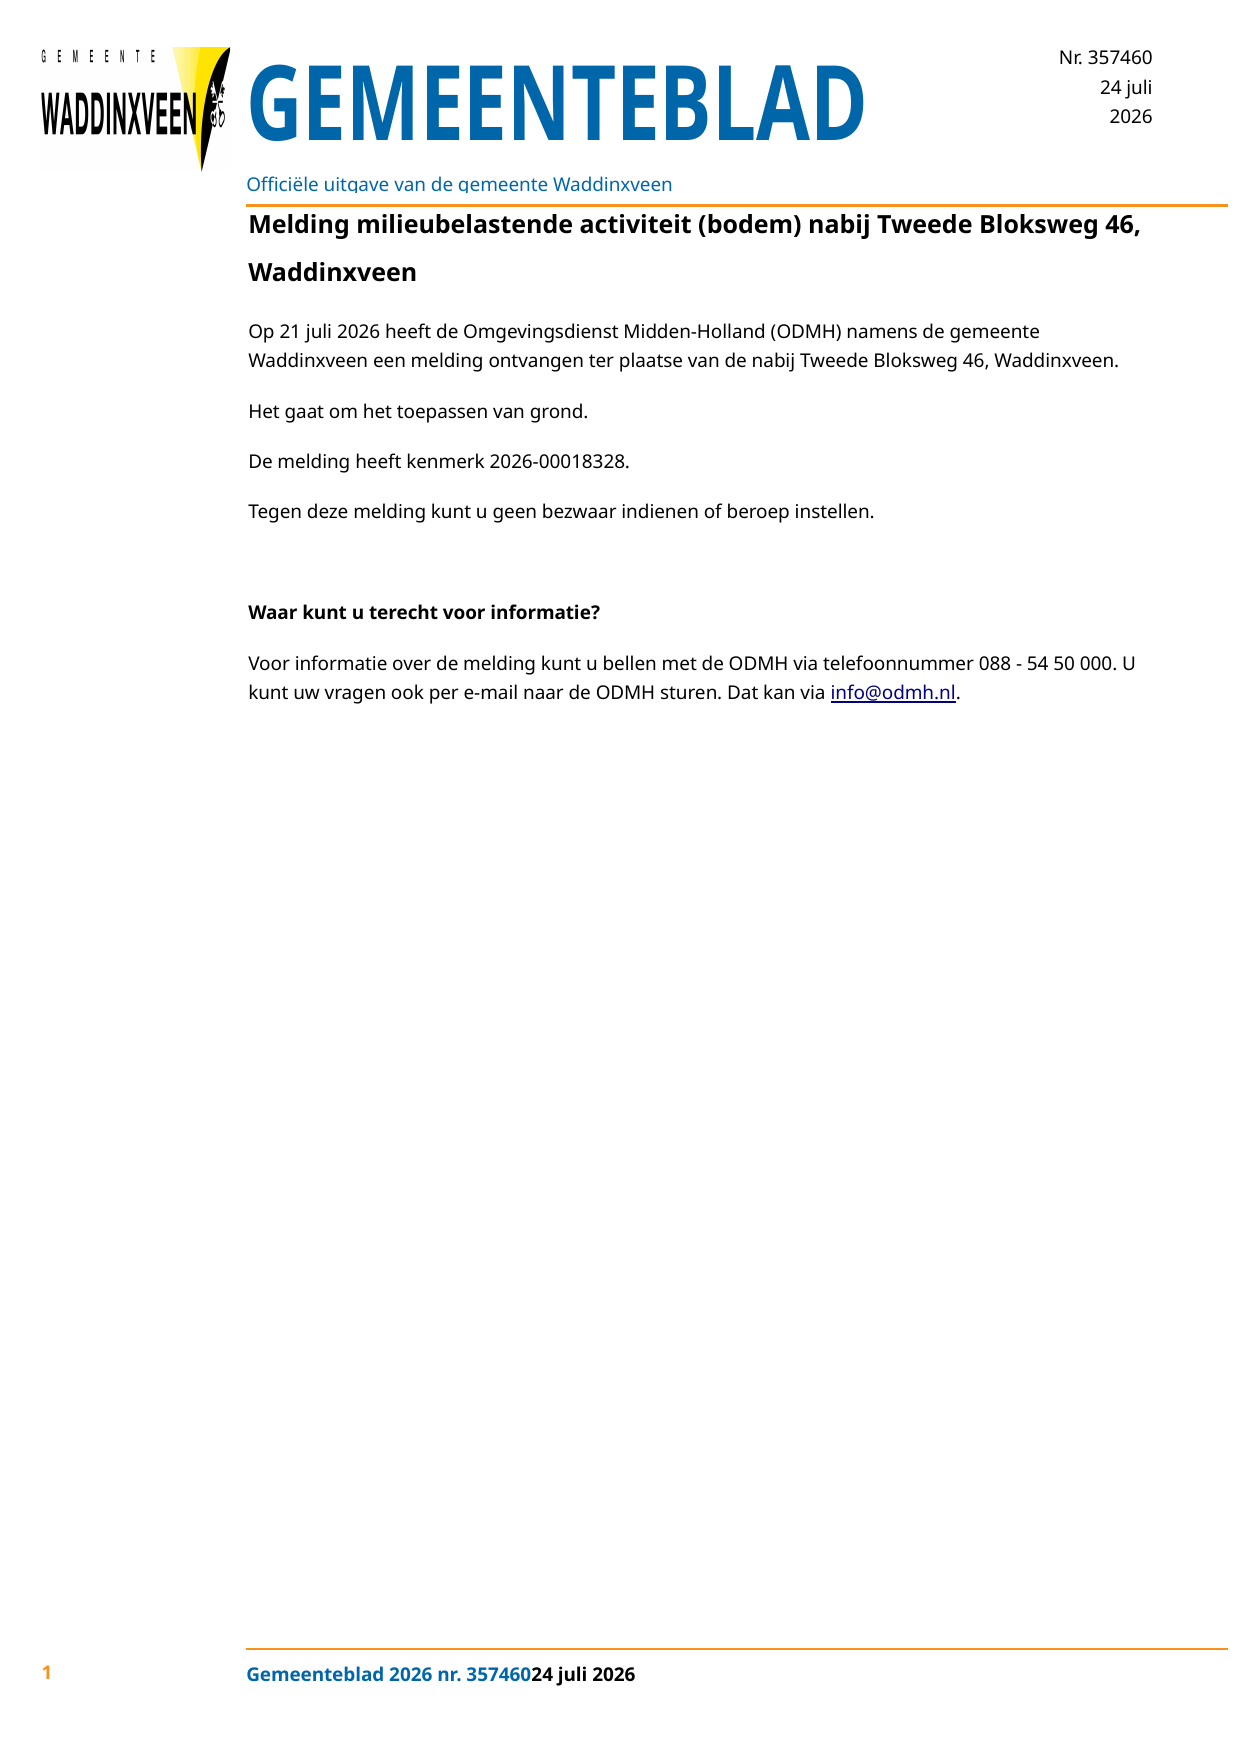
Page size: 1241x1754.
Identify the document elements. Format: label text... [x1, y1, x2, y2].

text Het gaat om het toepassen van grond. [248, 398, 1152, 424]
text Voor informatie over de melding kunt u bellen met de ODMH via telefoonnummer 088 - 54 50 000. U kunt uw vragen ook per e-mail naar de ODMH sturen. Dat kan via info@odmh.nl. [248, 650, 1152, 705]
text De melding heeft kenmerk 2026-00018328. [248, 448, 1152, 474]
text Tegen deze melding kunt u geen bezwaar indienen of beroep instellen. [248, 499, 1152, 524]
text Melding milieubelastende activiteit (bodem) nabij Tweede Bloksweg 46, Waddinxveen [248, 207, 1152, 288]
text Op 21 juli 2026 heeft de Omgevingsdienst Midden-Holland (ODMH) namens de gemeente Waddinxveen een melding ontvangen ter plaatse van de nabij Tweede Bloksweg 46, Waddinxveen. [248, 318, 1152, 373]
picture [41, 47, 231, 172]
text Waar kunt u terecht voor informatie? [248, 599, 1152, 625]
